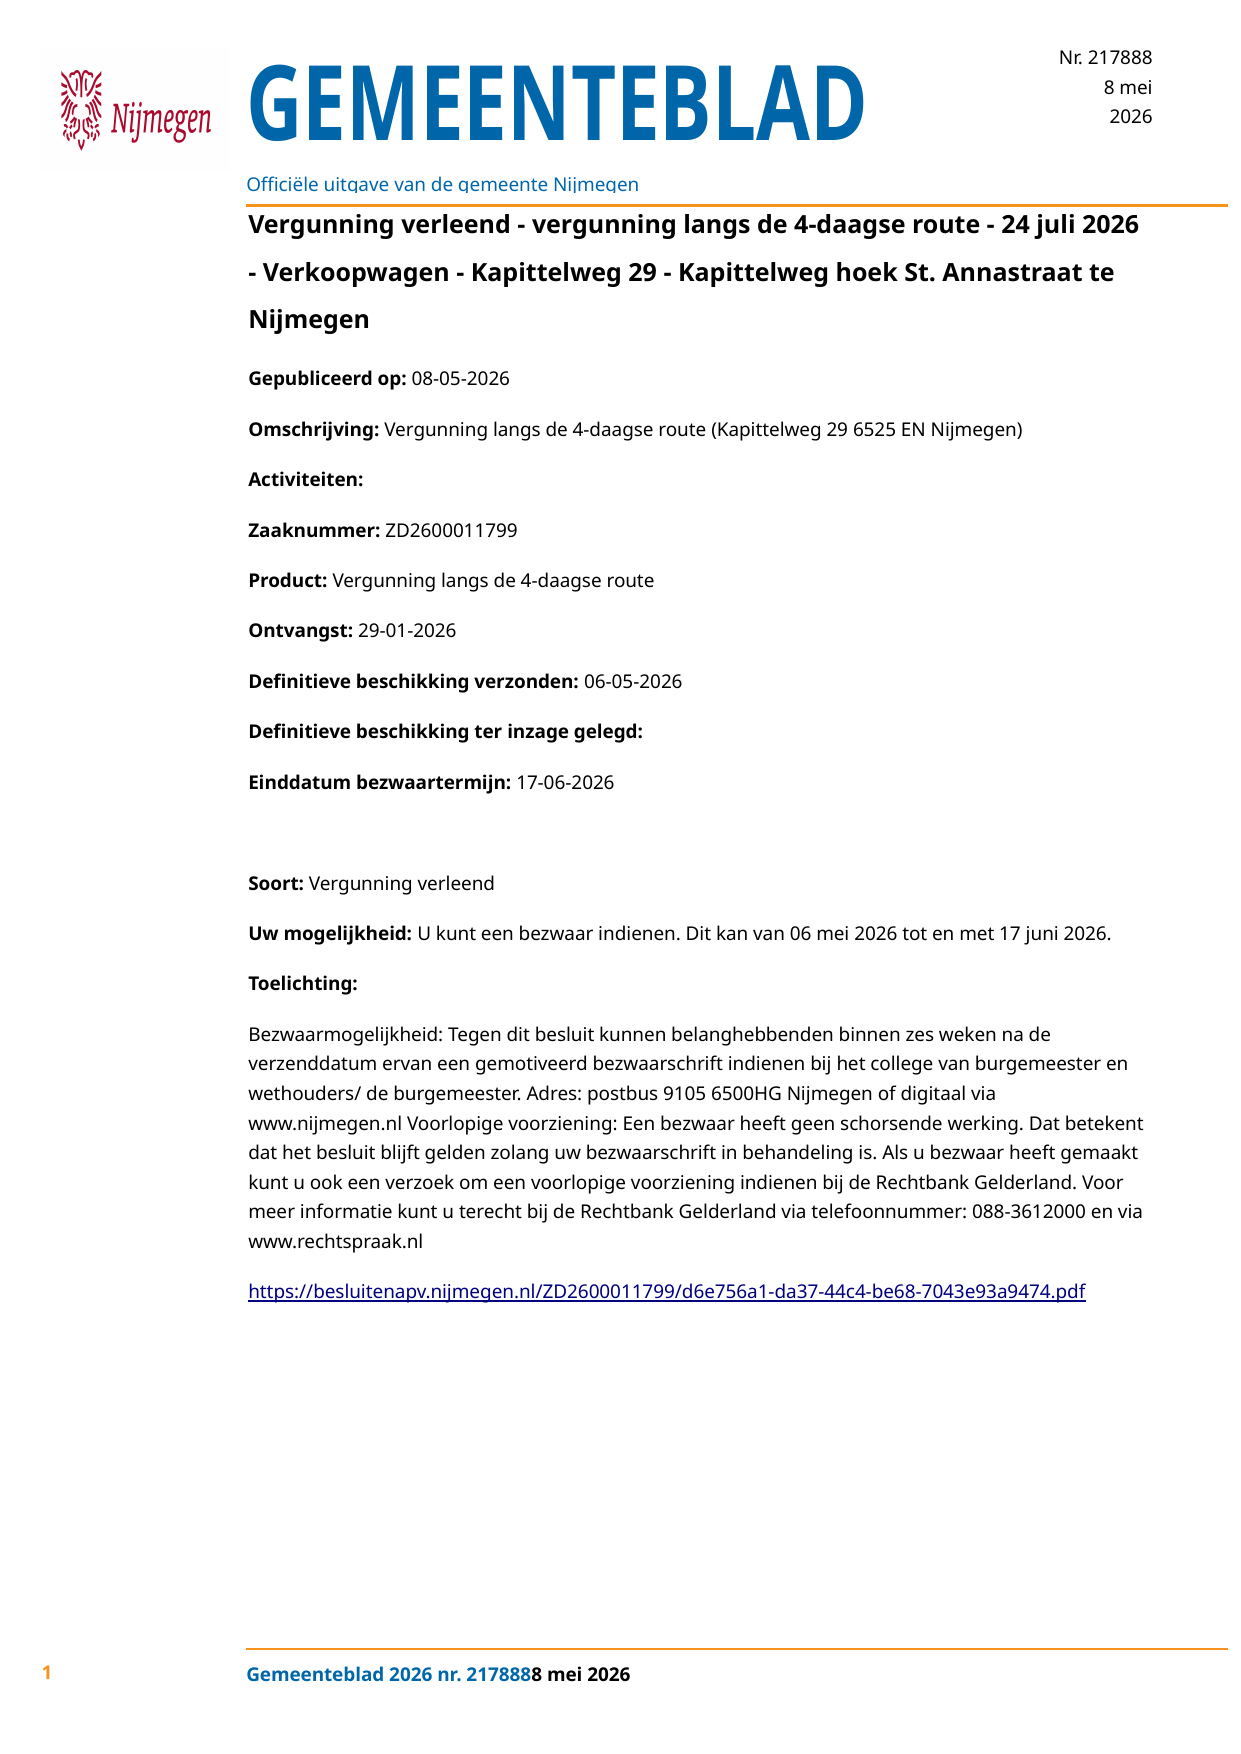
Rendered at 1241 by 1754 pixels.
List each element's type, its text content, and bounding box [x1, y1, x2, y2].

picture [41, 47, 231, 172]
text Bezwaarmogelijkheid: Tegen dit besluit kunnen belanghebbenden binnen zes weken na de verzenddatum ervan een gemotiveerd bezwaarschrift indienen bij het college van burgemeester en wethouders/ de burgemeester. Adres: postbus 9105 6500HG Nijmegen of digitaal via www.nijmegen.nl Voorlopige voorziening: Een bezwaar heeft geen schorsende werking. Dat betekent dat het besluit blijft gelden zolang uw bezwaarschrift in behandeling is. Als u bezwaar heeft gemaakt kunt u ook een verzoek om een voorlopige voorziening indienen bij de Rechtbank Gelderland. Voor meer informatie kunt u terecht bij de Rechtbank Gelderland via telefoonnummer: 088-3612000 en via www.rechtspraak.nl [248, 1021, 1152, 1254]
text Toelichting: [248, 971, 1152, 996]
text Definitieve beschikking ter inzage gelegd: [248, 718, 1152, 744]
text Soort: Vergunning verleend [248, 870, 1152, 895]
text Ontvangst: 29-01-2026 [248, 618, 1152, 643]
text Definitieve beschikking verzonden: 06-05-2026 [248, 668, 1152, 694]
text Product: Vergunning langs de 4-daagse route [248, 567, 1152, 593]
text Gepubliceerd op: 08-05-2026 [248, 366, 1152, 391]
text Vergunning verleend - vergunning langs de 4-daagse route - 24 juli 2026 - Verkoopwagen - Kapittelweg 29 - Kapittelweg hoek St. Annastraat te Nijmegen [248, 207, 1152, 336]
text Einddatum bezwaartermijn: 17-06-2026 [248, 769, 1152, 794]
text Zaaknummer: ZD2600011799 [248, 517, 1152, 542]
text Activiteiten: [248, 466, 1152, 492]
text Uw mogelijkheid: U kunt een bezwaar indienen. Dit kan van 06 mei 2026 tot en met 17 juni 2026. [248, 920, 1152, 946]
text https://besluitenapv.nijmegen.nl/ZD2600011799/d6e756a1-da37-44c4-be68-7043e93a9474.pdf [248, 1278, 1152, 1304]
text Omschrijving: Vergunning langs de 4-daagse route (Kapittelweg 29 6525 EN Nijmegen) [248, 416, 1152, 442]
